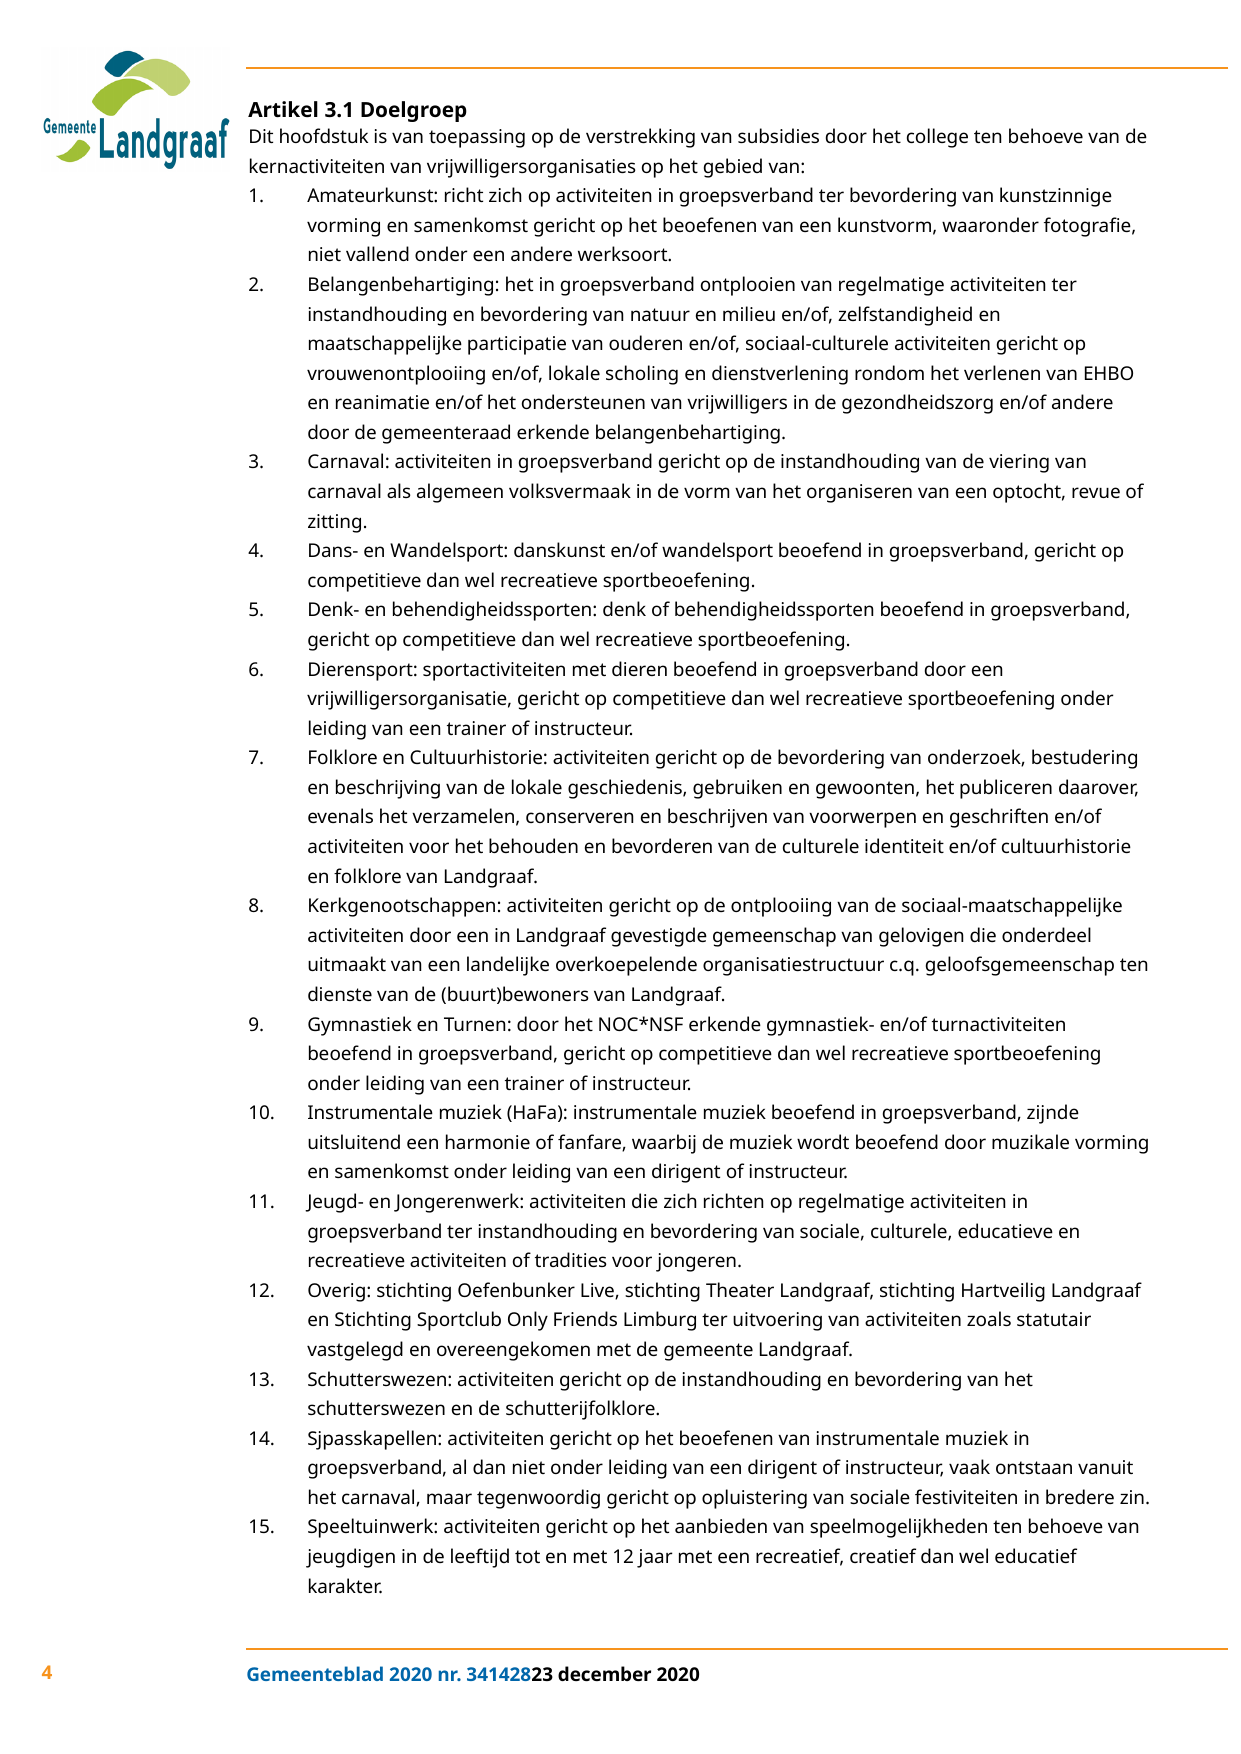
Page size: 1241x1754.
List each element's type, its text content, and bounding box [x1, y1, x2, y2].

picture [41, 47, 231, 172]
text Artikel 3.1 Doelgroep [248, 95, 1152, 123]
list Gymnastiek en Turnen: door het NOC*NSF erkende gymnastiek- en/of turnactiviteiten beoefend in groepsverband, gericht op competitieve dan wel recreatieve sportbeoefening onder leiding van een trainer of instructeur. [248, 1011, 1152, 1096]
list Amateurkunst: richt zich op activiteiten in groepsverband ter bevordering van kunstzinnige vorming en samenkomst gericht op het beoefenen van een kunstvorm, waaronder fotografie, niet vallend onder een andere werksoort. [248, 182, 1152, 267]
list Dierensport: sportactiviteiten met dieren beoefend in groepsverband door een vrijwilligersorganisatie, gericht op competitieve dan wel recreatieve sportbeoefening onder leiding van een trainer of instructeur. [248, 656, 1152, 741]
list Denk- en behendigheidssporten: denk of behendigheidssporten beoefend in groepsverband, gericht op competitieve dan wel recreatieve sportbeoefening. [248, 597, 1152, 652]
list Sjpasskapellen: activiteiten gericht op het beoefenen van instrumentale muziek in groepsverband, al dan niet onder leiding van een dirigent of instructeur, vaak ontstaan vanuit het carnaval, maar tegenwoordig gericht op opluistering van sociale festiviteiten in bredere zin. [248, 1425, 1152, 1510]
list Instrumentale muziek (HaFa): instrumentale muziek beoefend in groepsverband, zijnde uitsluitend een harmonie of fanfare, waarbij de muziek wordt beoefend door muzikale vorming en samenkomst onder leiding van een dirigent of instructeur. [248, 1099, 1152, 1184]
list Folklore en Cultuurhistorie: activiteiten gericht op de bevordering van onderzoek, bestudering en beschrijving van de lokale geschiedenis, gebruiken en gewoonten, het publiceren daarover, evenals het verzamelen, conserveren en beschrijven van voorwerpen en geschriften en/of activiteiten voor het behouden en bevorderen van de culturele identiteit en/of cultuurhistorie en folklore van Landgraaf. [248, 744, 1152, 888]
list Overig: stichting Oefenbunker Live, stichting Theater Landgraaf, stichting Hartveilig Landgraaf en Stichting Sportclub Only Friends Limburg ter uitvoering van activiteiten zoals statutair vastgelegd en overeengekomen met de gemeente Landgraaf. [248, 1277, 1152, 1362]
list Dans- en Wandelsport: danskunst en/of wandelsport beoefend in groepsverband, gericht op competitieve dan wel recreatieve sportbeoefening. [248, 537, 1152, 593]
list Carnaval: activiteiten in groepsverband gericht op de instandhouding van de viering van carnaval als algemeen volksvermaak in de vorm van het organiseren van een optocht, revue of zitting. [248, 449, 1152, 533]
list Speeltuinwerk: activiteiten gericht op het aanbieden van speelmogelijkheden ten behoeve van jeugdigen in de leeftijd tot en met 12 jaar met een recreatief, creatief dan wel educatief karakter. [248, 1514, 1152, 1598]
list Kerkgenootschappen: activiteiten gericht op de ontplooiing van de sociaal-maatschappelijke activiteiten door een in Landgraaf gevestigde gemeenschap van gelovigen die onderdeel uitmaakt van een landelijke overkoepelende organisatiestructuur c.q. geloofsgemeenschap ten dienste van de (buurt)bewoners van Landgraaf. [248, 892, 1152, 1007]
text Dit hoofdstuk is van toepassing op de verstrekking van subsidies door het college ten behoeve van de kernactiviteiten van vrijwilligersorganisaties op het gebied van: [248, 123, 1152, 178]
list Jeugd- en Jongerenwerk: activiteiten die zich richten op regelmatige activiteiten in groepsverband ter instandhouding en bevordering van sociale, culturele, educatieve en recreatieve activiteiten of tradities voor jongeren. [248, 1188, 1152, 1273]
list Belangenbehartiging: het in groepsverband ontplooien van regelmatige activiteiten ter instandhouding en bevordering van natuur en milieu en/of, zelfstandigheid en maatschappelijke participatie van ouderen en/of, sociaal-culturele activiteiten gericht op vrouwenontplooiing en/of, lokale scholing en dienstverlening rondom het verlenen van EHBO en reanimatie en/of het ondersteunen van vrijwilligers in de gezondheidszorg en/of andere door de gemeenteraad erkende belangenbehartiging. [248, 271, 1152, 445]
list Schutterswezen: activiteiten gericht op de instandhouding en bevordering van het schutterswezen en de schutterijfolklore. [248, 1366, 1152, 1421]
